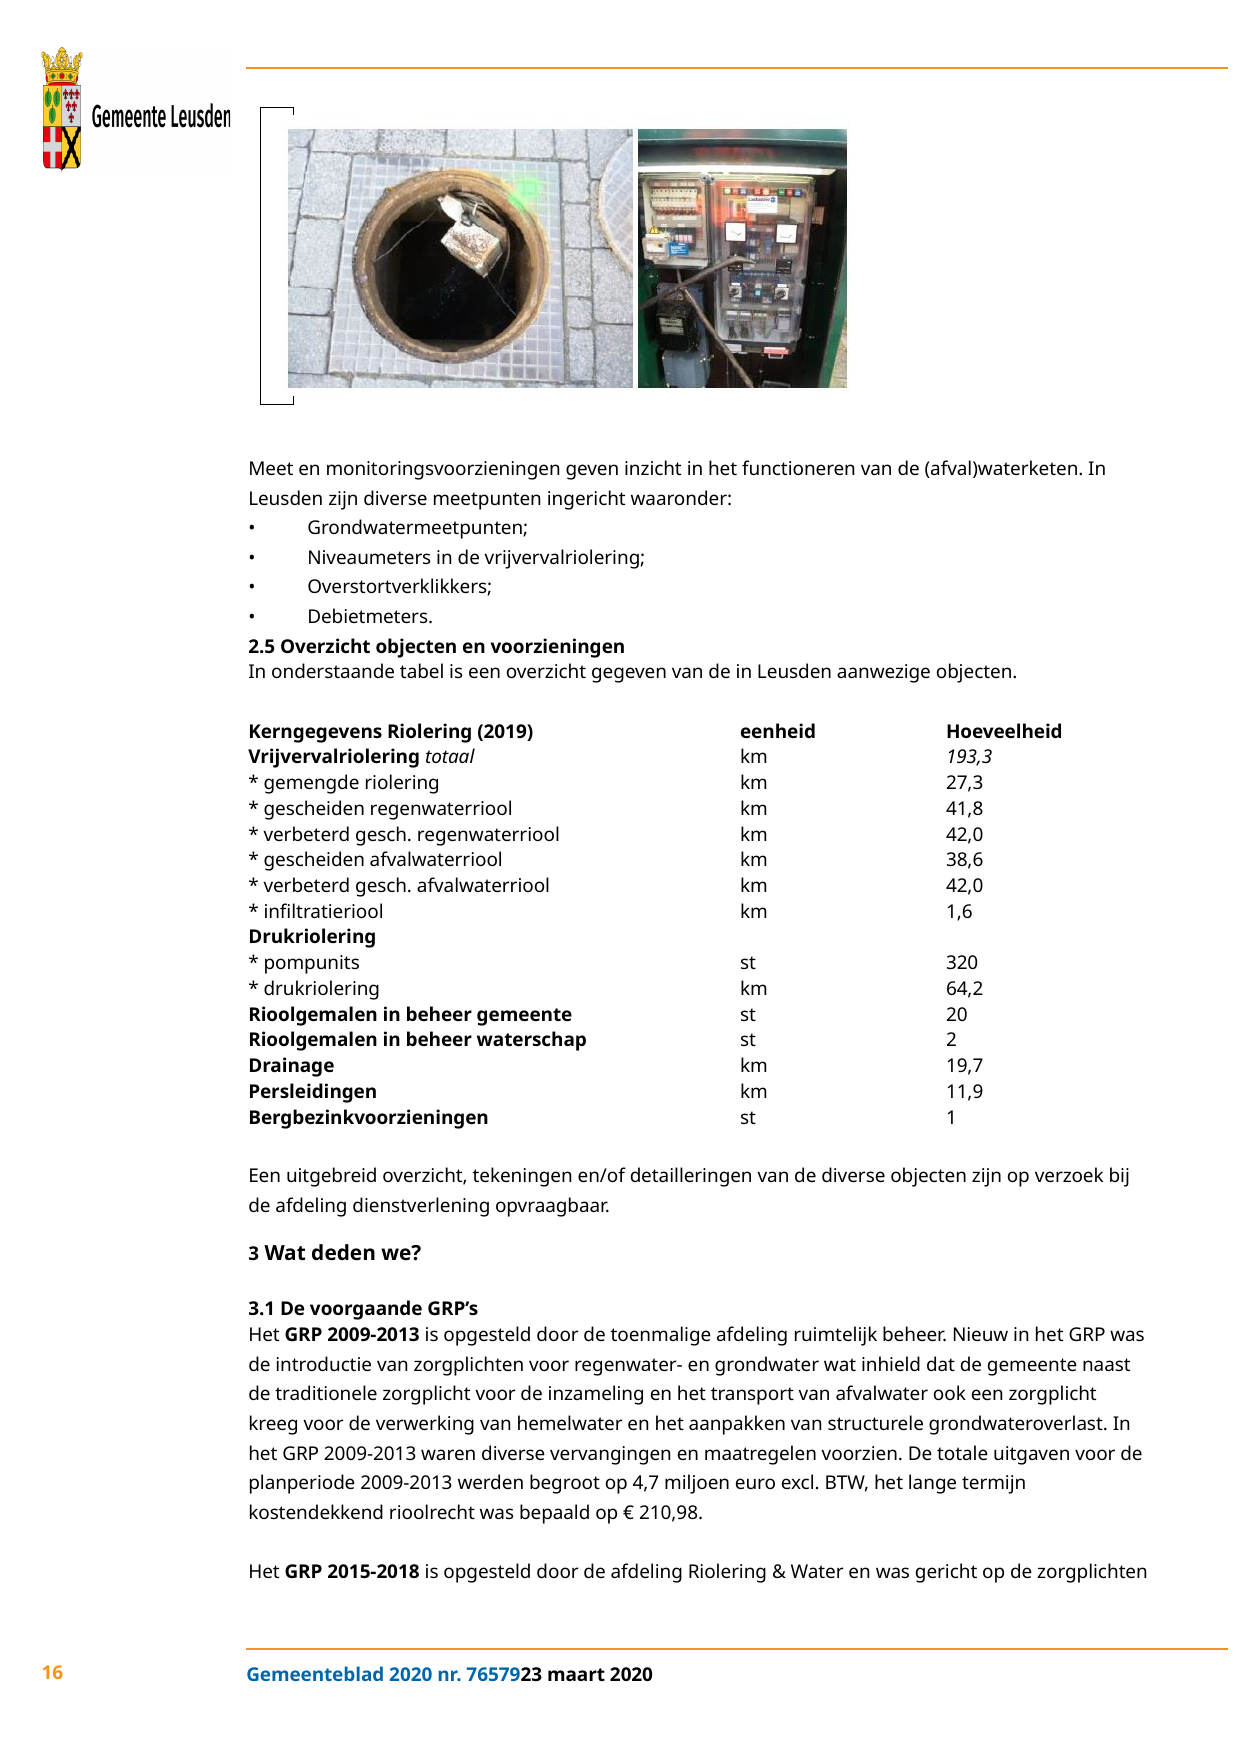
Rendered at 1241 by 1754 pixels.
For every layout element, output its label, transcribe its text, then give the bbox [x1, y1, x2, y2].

table_cell 1,6 [946, 898, 1152, 924]
table_cell * pompunits [248, 950, 740, 975]
table_cell * gemengde riolering [248, 769, 740, 795]
table_cell km [740, 744, 946, 769]
table_cell Persleidingen [248, 1078, 740, 1104]
picture [41, 47, 231, 172]
text Het GRP 2009-2013 is opgesteld door de toenmalige afdeling ruimtelijk beheer. Nieuw in het GRP was de introductie van zorgplichten voor regenwater- en grondwater wat inhield dat de gemeente naast de traditionele zorgplicht voor de inzameling en het transport van afvalwater ook een zorgplicht kreeg voor de verwerking van hemelwater en het aanpakken van structurele grondwateroverlast. In het GRP 2009-2013 waren diverse vervangingen en maatregelen voorzien. De totale uitgaven voor de planperiode 2009-2013 werden begroot op 4,7 miljoen euro excl. BTW, het lange termijn kostendekkend rioolrecht was bepaald op € 210,98. [248, 1321, 1152, 1524]
text 3.1 De voorgaande GRP’s [248, 1296, 1152, 1321]
table_cell km [740, 1053, 946, 1078]
table_cell 64,2 [946, 975, 1152, 1001]
table_header eenheid [740, 718, 946, 744]
table_header Kerngegevens Riolering (2019) [248, 718, 740, 744]
table_cell * drukriolering [248, 975, 740, 1001]
table_cell Bergbezinkvoorzieningen [248, 1104, 740, 1129]
table_cell 11,9 [946, 1078, 1152, 1104]
table_cell km [740, 847, 946, 872]
table_cell * gescheiden regenwaterriool [248, 795, 740, 821]
table_cell km [740, 898, 946, 924]
text In onderstaande tabel is een overzicht gegeven van de in Leusden aanwezige objecten. [248, 659, 1152, 684]
table_cell Rioolgemalen in beheer gemeente [248, 1001, 740, 1027]
table_cell km [740, 872, 946, 898]
table_cell 42,0 [946, 821, 1152, 847]
table_cell 41,8 [946, 795, 1152, 821]
table_cell 2 [946, 1027, 1152, 1052]
text Meet en monitoringsvoorzieningen geven inzicht in het functioneren van de (afval)waterketen. In Leusden zijn diverse meetpunten ingericht waaronder: [248, 455, 1152, 511]
table_cell st [740, 1027, 946, 1052]
table_cell Rioolgemalen in beheer waterschap [248, 1027, 740, 1052]
text Het GRP 2015-2018 is opgesteld door de afdeling Riolering & Water en was gericht op de zorgplichten [248, 1558, 1152, 1584]
list Niveaumeters in de vrijvervalriolering; [248, 544, 1152, 570]
table_cell km [740, 795, 946, 821]
table_cell * verbeterd gesch. regenwaterriool [248, 821, 740, 847]
table_cell Vrijvervalriolering totaal [248, 744, 740, 769]
table_cell 27,3 [946, 769, 1152, 795]
table_cell 1 [946, 1104, 1152, 1129]
table_cell km [740, 975, 946, 1001]
table_cell st [740, 1104, 946, 1129]
table_cell * infiltratieriool [248, 898, 740, 924]
list Debietmeters. [248, 603, 1152, 629]
list Overstortverklikkers; [248, 574, 1152, 599]
table_cell km [740, 1078, 946, 1104]
table_cell st [740, 950, 946, 975]
text Een uitgebreid overzicht, tekeningen en/of detailleringen van de diverse objecten zijn op verzoek bij de afdeling dienstverlening opvraagbaar. [248, 1162, 1152, 1218]
list Grondwatermeetpunten; [248, 514, 1152, 540]
table_cell 20 [946, 1001, 1152, 1027]
table_cell 19,7 [946, 1053, 1152, 1078]
table_cell Drukriolering [248, 924, 740, 949]
table_cell * verbeterd gesch. afvalwaterriool [248, 872, 740, 898]
table_cell 320 [946, 950, 1152, 975]
text 3 Wat deden we? [248, 1238, 1152, 1266]
table_cell Drainage [248, 1053, 740, 1078]
table_cell * gescheiden afvalwaterriool [248, 847, 740, 872]
table_cell km [740, 821, 946, 847]
table_cell 38,6 [946, 847, 1152, 872]
table_cell 42,0 [946, 872, 1152, 898]
table_cell km [740, 769, 946, 795]
table_cell 193,3 [946, 744, 1152, 769]
table_header Hoeveelheid [946, 718, 1152, 744]
table_cell st [740, 1001, 946, 1027]
table_cell [740, 924, 946, 949]
picture [268, 115, 860, 396]
text 2.5 Overzicht objecten en voorzieningen [248, 633, 1152, 659]
table_cell [946, 924, 1152, 949]
